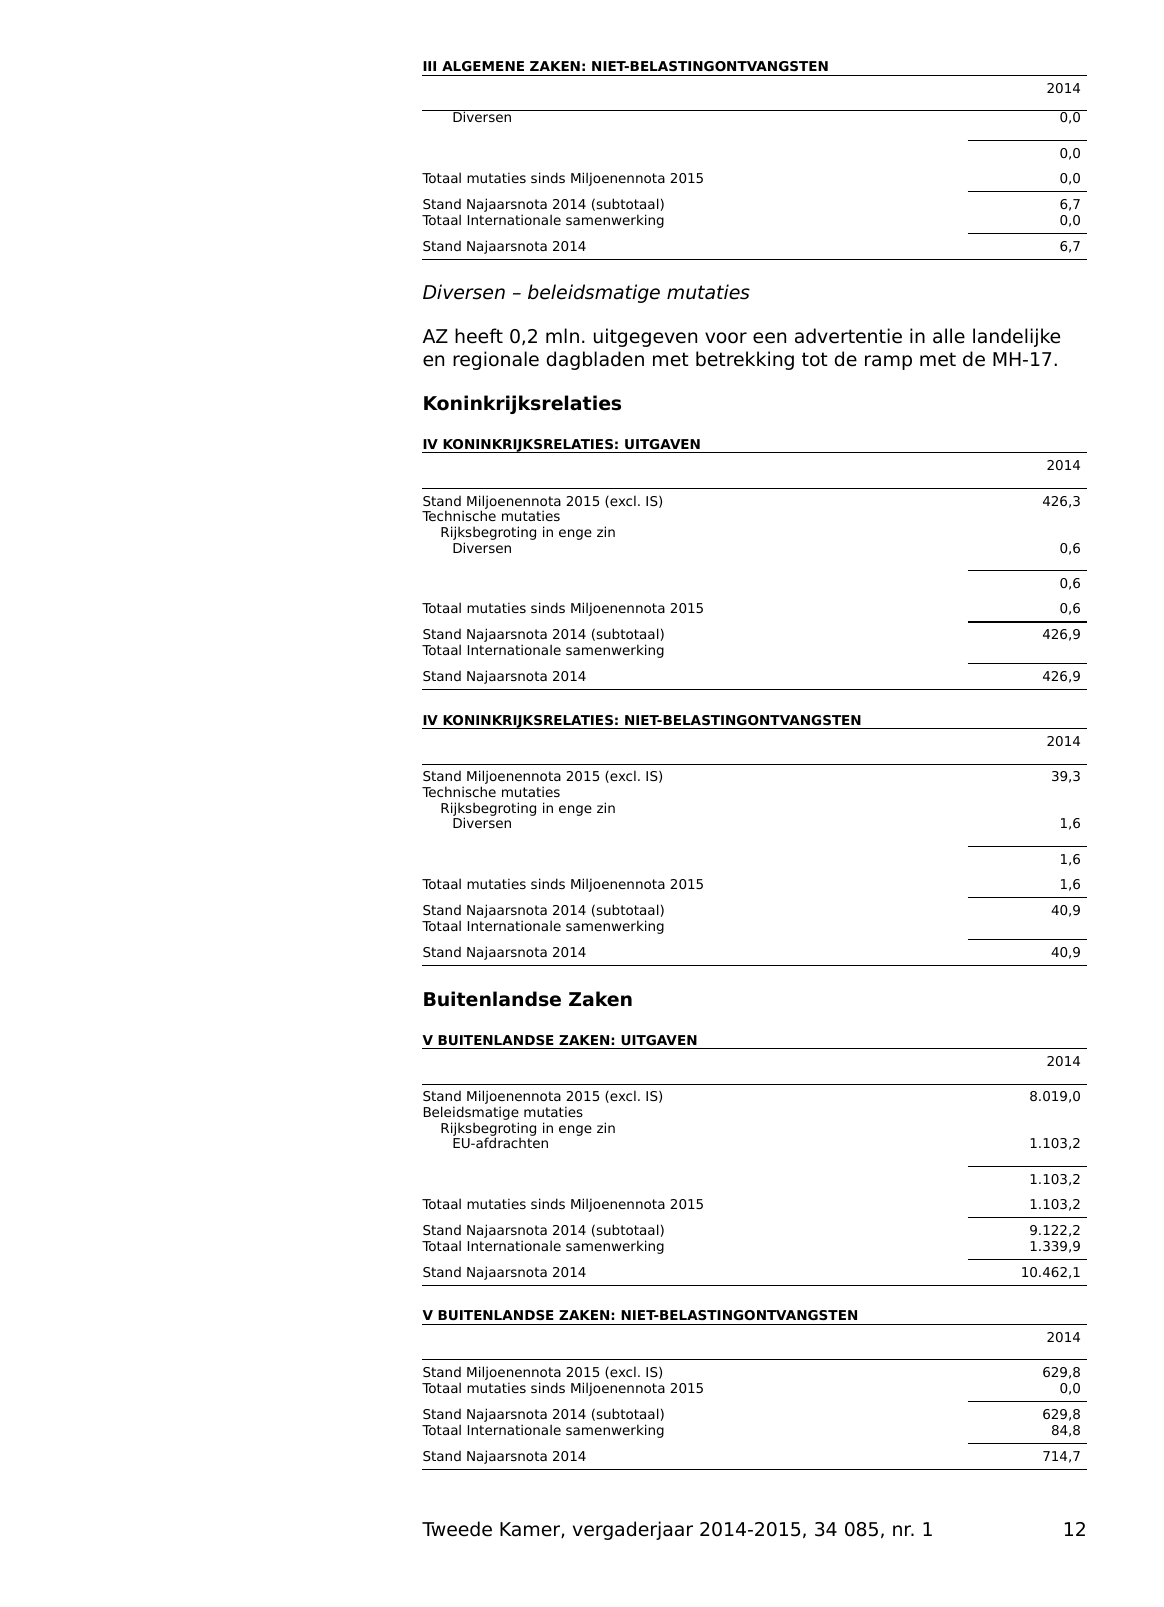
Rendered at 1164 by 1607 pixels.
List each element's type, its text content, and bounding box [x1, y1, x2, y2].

table_cell [446, 729, 967, 763]
table_cell Technische mutaties [422, 509, 967, 525]
table_cell 714,7 [968, 1444, 1087, 1469]
table_cell 40,9 [968, 940, 1087, 965]
table_cell [434, 1166, 446, 1197]
table_header V BUITENLANDSE ZAKEN: NIET-BELASTINGONTVANGSTEN [422, 1308, 1087, 1324]
table_cell Stand Najaarsnota 2014 (subtotaal) [422, 1401, 967, 1423]
table_cell [434, 1049, 446, 1083]
table_cell 40,9 [968, 898, 1087, 919]
table_cell 0,6 [968, 541, 1087, 570]
table_cell 426,9 [968, 623, 1087, 643]
table_cell [434, 541, 446, 570]
subtitle Buitenlandse Zaken [422, 988, 1087, 1010]
table_cell [422, 76, 434, 110]
table_cell [422, 1049, 434, 1083]
subtitle Koninkrijksrelaties [422, 393, 1087, 414]
table_header III ALGEMENE ZAKEN: NIET-BELASTINGONTVANGSTEN [422, 59, 1087, 75]
table_cell 0,0 [968, 111, 1087, 140]
table_cell Totaal Internationale samenwerking [422, 213, 967, 233]
table_cell [446, 140, 967, 171]
table_header IV KONINKRIJKSRELATIES: NIET-BELASTINGONTVANGSTEN [422, 712, 1087, 728]
table_cell Diversen [446, 541, 967, 570]
table_cell [434, 570, 446, 601]
table_cell Stand Najaarsnota 2014 (subtotaal) [422, 897, 967, 919]
table_cell Rijksbegroting in enge zin [434, 525, 967, 541]
table_cell [446, 1049, 967, 1083]
table_cell 426,3 [968, 489, 1087, 509]
table_cell 6,7 [968, 234, 1087, 259]
table_cell Stand Miljoenennota 2015 (excl. IS) [422, 489, 967, 509]
table_cell 10.462,1 [968, 1260, 1087, 1285]
table_cell Stand Miljoenennota 2015 (excl. IS) [422, 1085, 967, 1105]
table_cell [434, 1325, 446, 1359]
table_cell 629,8 [968, 1360, 1087, 1381]
table_cell [968, 1105, 1087, 1121]
table_cell 1,6 [968, 816, 1087, 846]
table_cell [434, 140, 446, 171]
table_cell Stand Najaarsnota 2014 [422, 663, 967, 689]
table_cell Beleidsmatige mutaties [422, 1105, 967, 1121]
table_cell 629,8 [968, 1402, 1087, 1423]
table_cell [422, 816, 434, 846]
table_cell 2014 [968, 729, 1087, 763]
table_cell [446, 1325, 967, 1359]
table_cell Stand Najaarsnota 2014 [422, 1443, 967, 1469]
table_cell Totaal mutaties sinds Miljoenennota 2015 [422, 601, 967, 621]
table_cell Stand Miljoenennota 2015 (excl. IS) [422, 1360, 967, 1381]
table_cell [968, 801, 1087, 816]
table_cell [968, 785, 1087, 801]
table_cell 39,3 [968, 765, 1087, 785]
subtitle Diversen – beleidsmatige mutaties [422, 282, 1087, 304]
table_cell 6,7 [968, 192, 1087, 212]
table_cell [434, 1136, 446, 1166]
table_cell [434, 111, 446, 140]
table_cell Diversen [446, 816, 967, 846]
table_cell 0,0 [968, 213, 1087, 233]
table_cell 1,6 [968, 847, 1087, 877]
table_cell 0,0 [968, 1381, 1087, 1401]
table_cell 0,6 [968, 571, 1087, 601]
table_cell Totaal mutaties sinds Miljoenennota 2015 [422, 171, 967, 191]
table_cell Stand Najaarsnota 2014 [422, 939, 967, 965]
table_cell Totaal Internationale samenwerking [422, 1239, 967, 1259]
table_cell 8.019,0 [968, 1085, 1087, 1105]
table_cell Totaal Internationale samenwerking [422, 1423, 967, 1443]
table_cell [446, 1166, 967, 1197]
table_cell [422, 525, 434, 541]
table_cell 2014 [968, 1049, 1087, 1083]
table_cell [422, 846, 434, 877]
table_cell 2014 [968, 1325, 1087, 1359]
table_cell Rijksbegroting in enge zin [434, 1121, 967, 1136]
table_cell [422, 1136, 434, 1166]
table_header V BUITENLANDSE ZAKEN: UITGAVEN [422, 1032, 1087, 1048]
table_cell Stand Najaarsnota 2014 (subtotaal) [422, 621, 967, 643]
text AZ heeft 0,2 mln. uitgegeven voor een advertentie in alle landelijke en regionale dagbladen met betrekking tot de ramp met de MH-17. [422, 326, 1087, 370]
table_cell [422, 1325, 434, 1359]
table_cell 2014 [968, 76, 1087, 110]
table_cell [422, 111, 434, 140]
table_cell [422, 541, 434, 570]
table_cell [446, 570, 967, 601]
table_cell Rijksbegroting in enge zin [434, 801, 967, 816]
table_cell 1.103,2 [968, 1136, 1087, 1166]
table_cell [434, 816, 446, 846]
table_cell 1,6 [968, 877, 1087, 897]
table_cell Totaal mutaties sinds Miljoenennota 2015 [422, 877, 967, 897]
table_cell [434, 76, 446, 110]
table_cell 0,0 [968, 171, 1087, 191]
table_cell 9.122,2 [968, 1218, 1087, 1239]
table_cell Stand Najaarsnota 2014 (subtotaal) [422, 1217, 967, 1239]
table_cell 1.339,9 [968, 1239, 1087, 1259]
table_cell 84,8 [968, 1423, 1087, 1443]
table_cell [968, 509, 1087, 525]
table_cell 1.103,2 [968, 1167, 1087, 1197]
table_cell Stand Najaarsnota 2014 [422, 1259, 967, 1285]
table_cell [968, 643, 1087, 663]
table_cell [422, 1121, 434, 1136]
table_cell [446, 453, 967, 488]
table_cell Totaal Internationale samenwerking [422, 643, 967, 663]
table_cell [422, 1166, 434, 1197]
table_cell Stand Miljoenennota 2015 (excl. IS) [422, 765, 967, 785]
table_cell [422, 453, 434, 488]
table_cell Stand Najaarsnota 2014 (subtotaal) [422, 191, 967, 212]
table_cell Stand Najaarsnota 2014 [422, 233, 967, 259]
table_cell Totaal Internationale samenwerking [422, 919, 967, 939]
table_header IV KONINKRIJKSRELATIES: UITGAVEN [422, 436, 1087, 452]
table_cell Technische mutaties [422, 785, 967, 801]
table_cell [446, 846, 967, 877]
table_cell [968, 919, 1087, 939]
table_cell [422, 140, 434, 171]
table_cell [422, 801, 434, 816]
table_cell [968, 1121, 1087, 1136]
table_cell 426,9 [968, 664, 1087, 689]
table_cell [434, 729, 446, 763]
table_cell Totaal mutaties sinds Miljoenennota 2015 [422, 1381, 967, 1401]
table_cell 2014 [968, 453, 1087, 488]
table_cell [968, 525, 1087, 541]
table_cell 1.103,2 [968, 1197, 1087, 1217]
table_cell 0,0 [968, 141, 1087, 171]
table_cell Totaal mutaties sinds Miljoenennota 2015 [422, 1197, 967, 1217]
table_cell [422, 570, 434, 601]
table_cell [422, 729, 434, 763]
table_cell EU-afdrachten [446, 1136, 967, 1166]
table_cell [446, 76, 967, 110]
table_cell 0,6 [968, 601, 1087, 621]
table_cell [434, 846, 446, 877]
table_cell Diversen [446, 111, 967, 140]
table_cell [434, 453, 446, 488]
